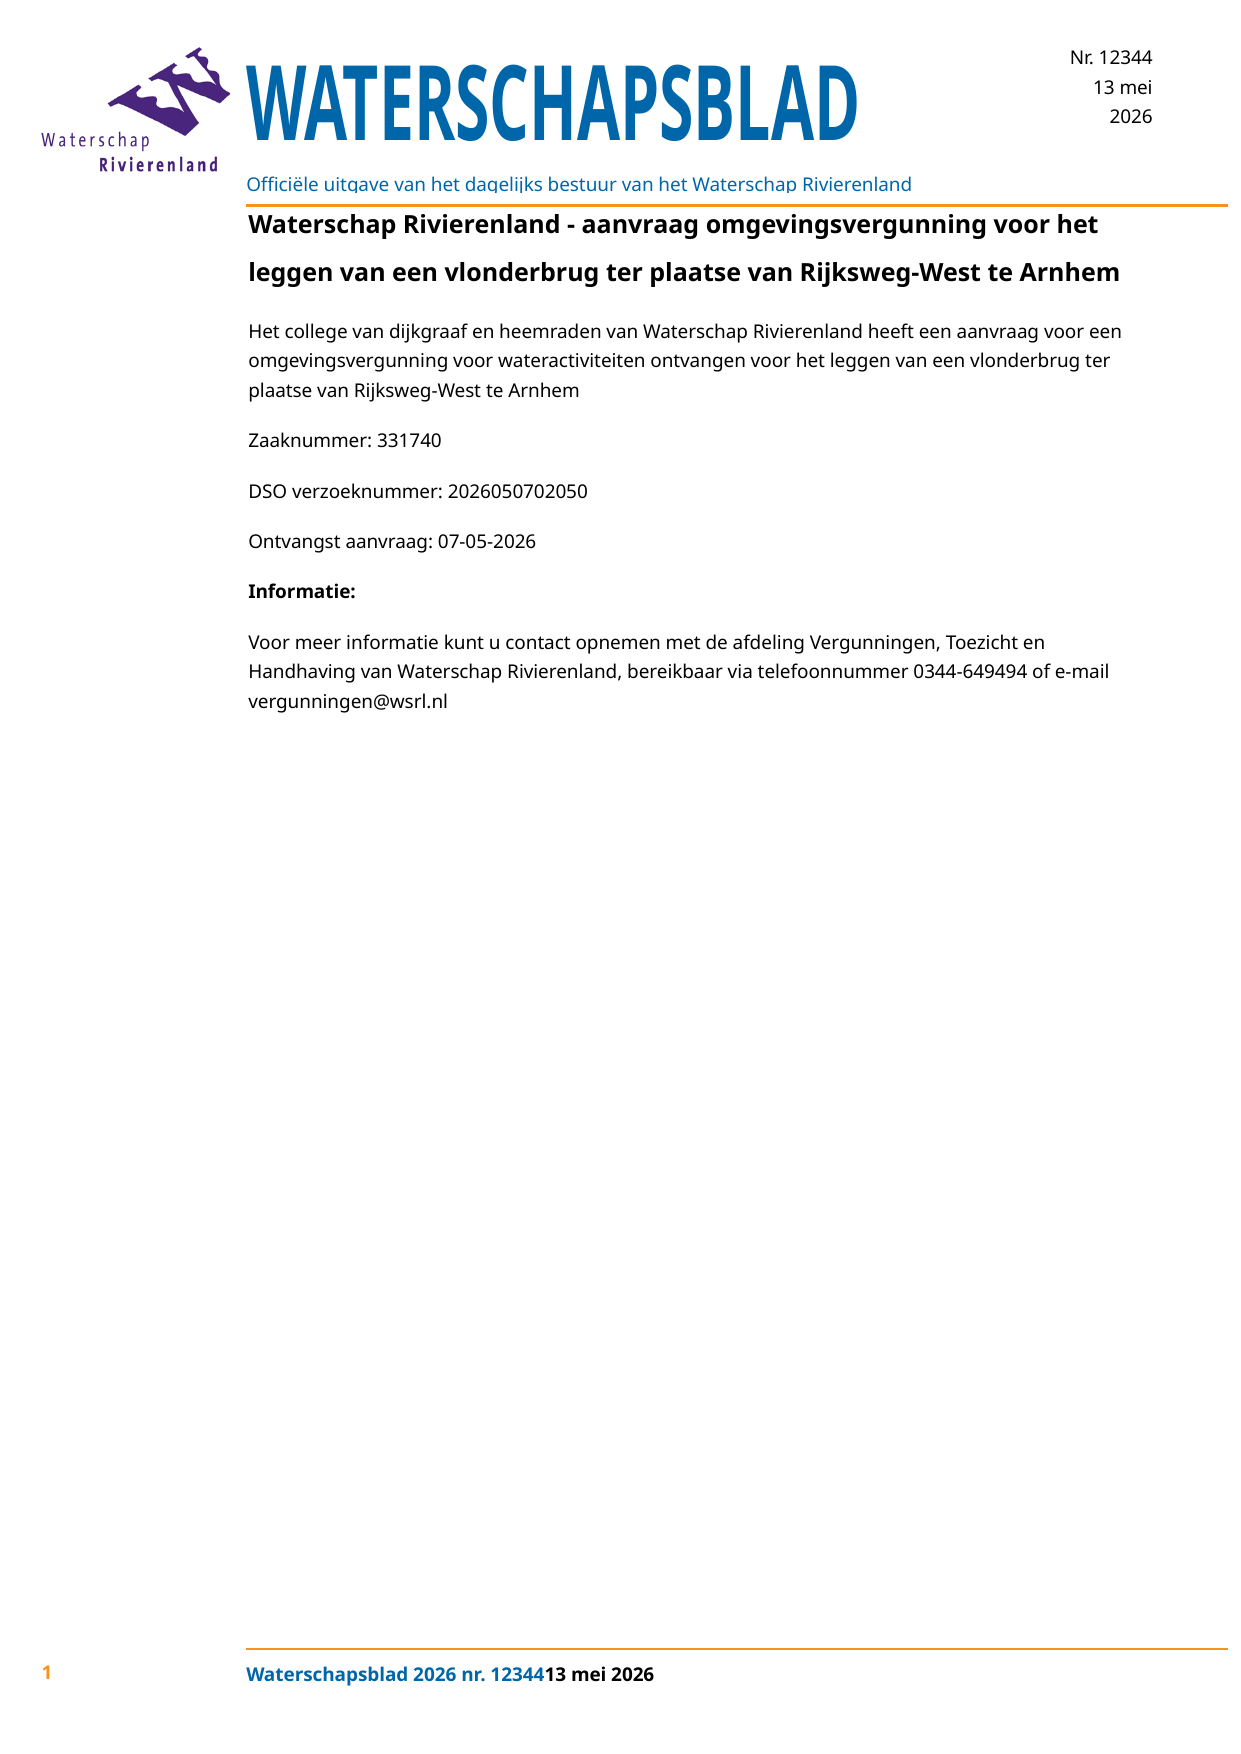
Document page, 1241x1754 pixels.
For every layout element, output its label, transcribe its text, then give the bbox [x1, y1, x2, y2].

text Ontvangst aanvraag: 07-05-2026 [248, 528, 1152, 554]
text Informatie: [248, 579, 1152, 604]
text Waterschap Rivierenland - aanvraag omgevingsvergunning voor het leggen van een vlonderbrug ter plaatse van Rijksweg-West te Arnhem [248, 207, 1152, 288]
text Zaaknummer: 331740 [248, 427, 1152, 453]
picture [41, 47, 231, 172]
text Voor meer informatie kunt u contact opnemen met de afdeling Vergunningen, Toezicht en Handhaving van Waterschap Rivierenland, bereikbaar via telefoonnummer 0344-649494 of e-mail vergunningen@wsrl.nl [248, 629, 1152, 714]
text Het college van dijkgraaf en heemraden van Waterschap Rivierenland heeft een aanvraag voor een omgevingsvergunning voor wateractiviteiten ontvangen voor het leggen van een vlonderbrug ter plaatse van Rijksweg-West te Arnhem [248, 318, 1152, 403]
text DSO verzoeknummer: 2026050702050 [248, 478, 1152, 504]
